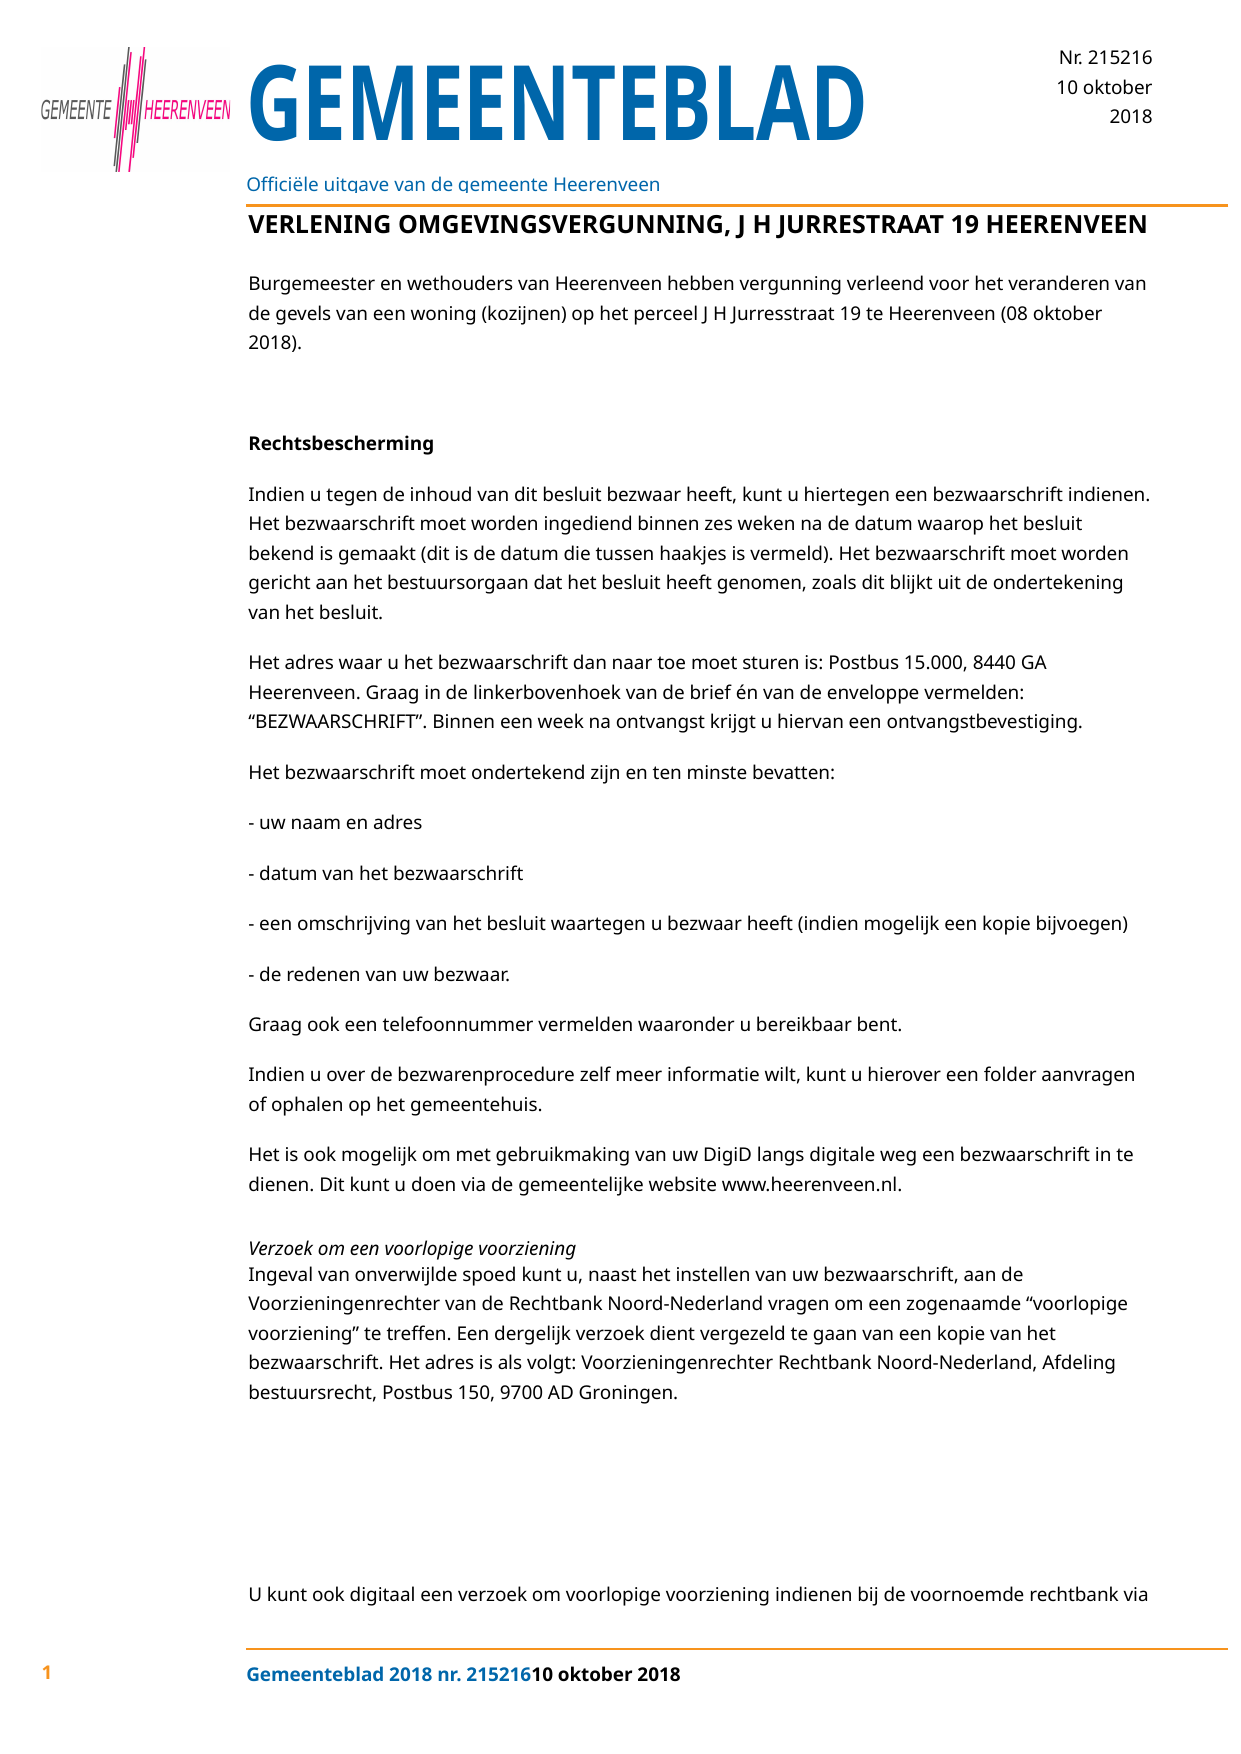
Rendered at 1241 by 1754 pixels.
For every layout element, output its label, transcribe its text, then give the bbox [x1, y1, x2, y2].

text U kunt ook digitaal een verzoek om voorlopige voorziening indienen bij de voornoemde rechtbank via [248, 1581, 1152, 1607]
text Het bezwaarschrift moet ondertekend zijn en ten minste bevatten: [248, 759, 1152, 785]
text - uw naam en adres [248, 809, 1152, 835]
text - de redenen van uw bezwaar. [248, 961, 1152, 986]
text Verzoek om een voorlopige voorziening [248, 1235, 1152, 1261]
text Indien u over de bezwarenprocedure zelf meer informatie wilt, kunt u hierover een folder aanvragen of ophalen op het gemeentehuis. [248, 1062, 1152, 1117]
text Ingeval van onverwijlde spoed kunt u, naast het instellen van uw bezwaarschrift, aan de Voorzieningenrechter van de Rechtbank Noord-Nederland vragen om een zogenaamde “voorlopige voorziening” te treffen. Een dergelijk verzoek dient vergezeld te gaan van een kopie van het bezwaarschrift. Het adres is als volgt: Voorzieningenrechter Rechtbank Noord-Nederland, Afdeling bestuursrecht, Postbus 150, 9700 AD Groningen. [248, 1261, 1152, 1405]
text - een omschrijving van het besluit waartegen u bezwaar heeft (indien mogelijk een kopie bijvoegen) [248, 910, 1152, 936]
text - datum van het bezwaarschrift [248, 860, 1152, 886]
text Burgemeester en wethouders van Heerenveen hebben vergunning verleend voor het veranderen van de gevels van een woning (kozijnen) op het perceel J H Jurresstraat 19 te Heerenveen (08 oktober 2018). [248, 270, 1152, 355]
text Rechtsbescherming [248, 430, 1152, 456]
text VERLENING OMGEVINGSVERGUNNING, J H JURRESTRAAT 19 HEERENVEEN [248, 207, 1152, 241]
picture [41, 47, 231, 172]
text Graag ook een telefoonnummer vermelden waaronder u bereikbaar bent. [248, 1011, 1152, 1037]
text Het is ook mogelijk om met gebruikmaking van uw DigiD langs digitale weg een bezwaarschrift in te dienen. Dit kunt u doen via de gemeentelijke website www.heerenveen.nl. [248, 1142, 1152, 1197]
text Het adres waar u het bezwaarschrift dan naar toe moet sturen is: Postbus 15.000, 8440 GA Heerenveen. Graag in de linkerbovenhoek van de brief én van de enveloppe vermelden: “BEZWAARSCHRIFT”. Binnen een week na ontvangst krijgt u hiervan een ontvangstbevestiging. [248, 649, 1152, 734]
text Indien u tegen de inhoud van dit besluit bezwaar heeft, kunt u hiertegen een bezwaarschrift indienen. Het bezwaarschrift moet worden ingediend binnen zes weken na de datum waarop het besluit bekend is gemaakt (dit is de datum die tussen haakjes is vermeld). Het bezwaarschrift moet worden gericht aan het bestuursorgaan dat het besluit heeft genomen, zoals dit blijkt uit de ondertekening van het besluit. [248, 481, 1152, 625]
